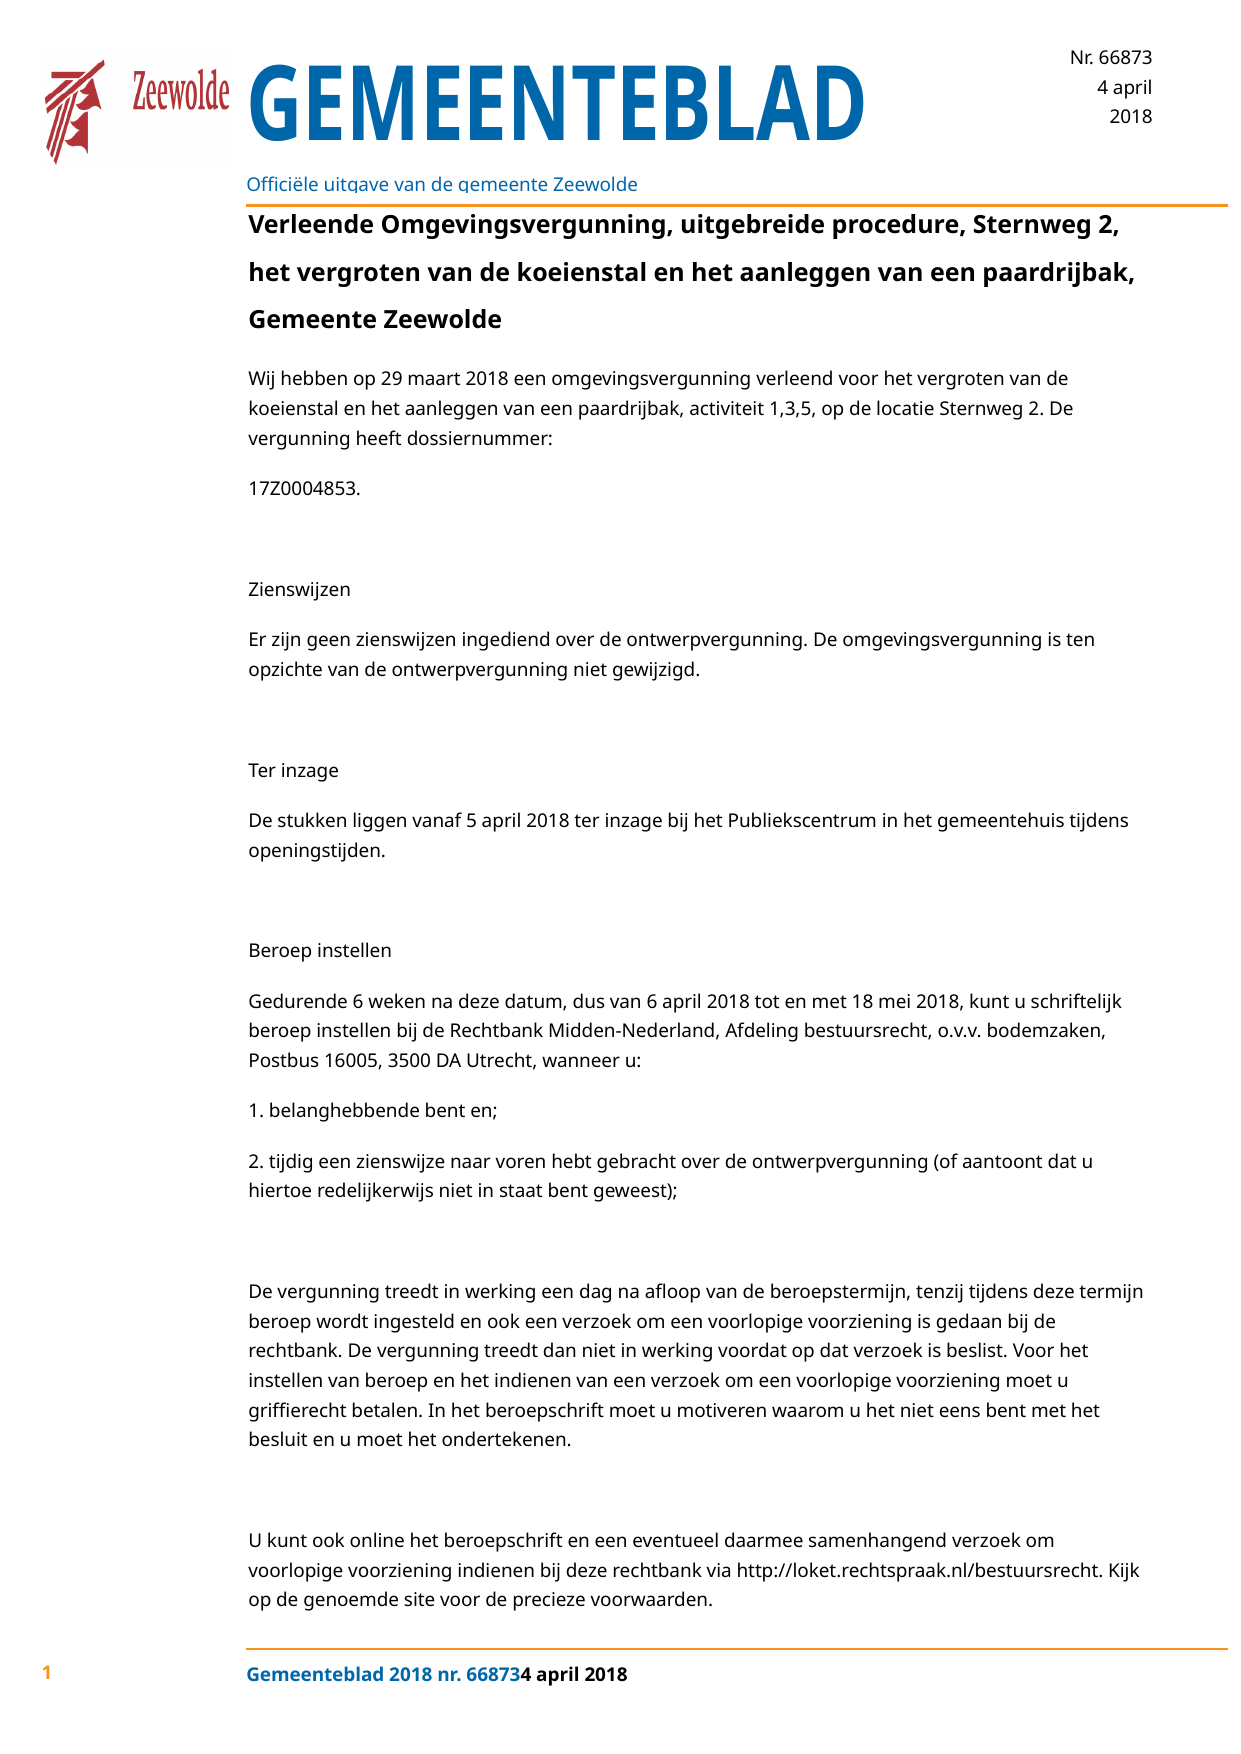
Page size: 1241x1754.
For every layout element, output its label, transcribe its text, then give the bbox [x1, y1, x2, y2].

text 1. belanghebbende bent en; [248, 1098, 1152, 1123]
text Gedurende 6 weken na deze datum, dus van 6 april 2018 tot en met 18 mei 2018, kunt u schriftelijk beroep instellen bij de Rechtbank Midden-Nederland, Afdeling bestuursrecht, o.v.v. bodemzaken, Postbus 16005, 3500 DA Utrecht, wanneer u: [248, 988, 1152, 1073]
text Zienswijzen [248, 576, 1152, 602]
text Beroep instellen [248, 938, 1152, 963]
text U kunt ook online het beroepschrift en een eventueel daarmee samenhangend verzoek om voorlopige voorziening indienen bij deze rechtbank via http://loket.rechtspraak.nl/bestuursrecht. Kijk op de genoemde site voor de precieze voorwaarden. [248, 1527, 1152, 1612]
text Wij hebben op 29 maart 2018 een omgevingsvergunning verleend voor het vergroten van de koeienstal en het aanleggen van een paardrijbak, activiteit 1,3,5, op de locatie Sternweg 2. De vergunning heeft dossiernummer: [248, 366, 1152, 450]
text 2. tijdig een zienswijze naar voren hebt gebracht over de ontwerpvergunning (of aantoont dat u hiertoe redelijkerwijs niet in staat bent geweest); [248, 1148, 1152, 1203]
text De vergunning treedt in werking een dag na afloop van de beroepstermijn, tenzij tijdens deze termijn beroep wordt ingesteld en ook een verzoek om een voorlopige voorziening is gedaan bij de rechtbank. De vergunning treedt dan niet in werking voordat op dat verzoek is beslist. Voor het instellen van beroep en het indienen van een verzoek om een voorlopige voorziening moet u griffierecht betalen. In het beroepschrift moet u motiveren waarom u het niet eens bent met het besluit en u moet het ondertekenen. [248, 1278, 1152, 1452]
text 17Z0004853. [248, 475, 1152, 501]
picture [41, 47, 231, 172]
text De stukken liggen vanaf 5 april 2018 ter inzage bij het Publiekscentrum in het gemeentehuis tijdens openingstijden. [248, 807, 1152, 862]
text Er zijn geen zienswijzen ingediend over de ontwerpvergunning. De omgevingsvergunning is ten opzichte van de ontwerpvergunning niet gewijzigd. [248, 626, 1152, 682]
text Ter inzage [248, 757, 1152, 782]
text Verleende Omgevingsvergunning, uitgebreide procedure, Sternweg 2, het vergroten van de koeienstal en het aanleggen van een paardrijbak, Gemeente Zeewolde [248, 207, 1152, 336]
